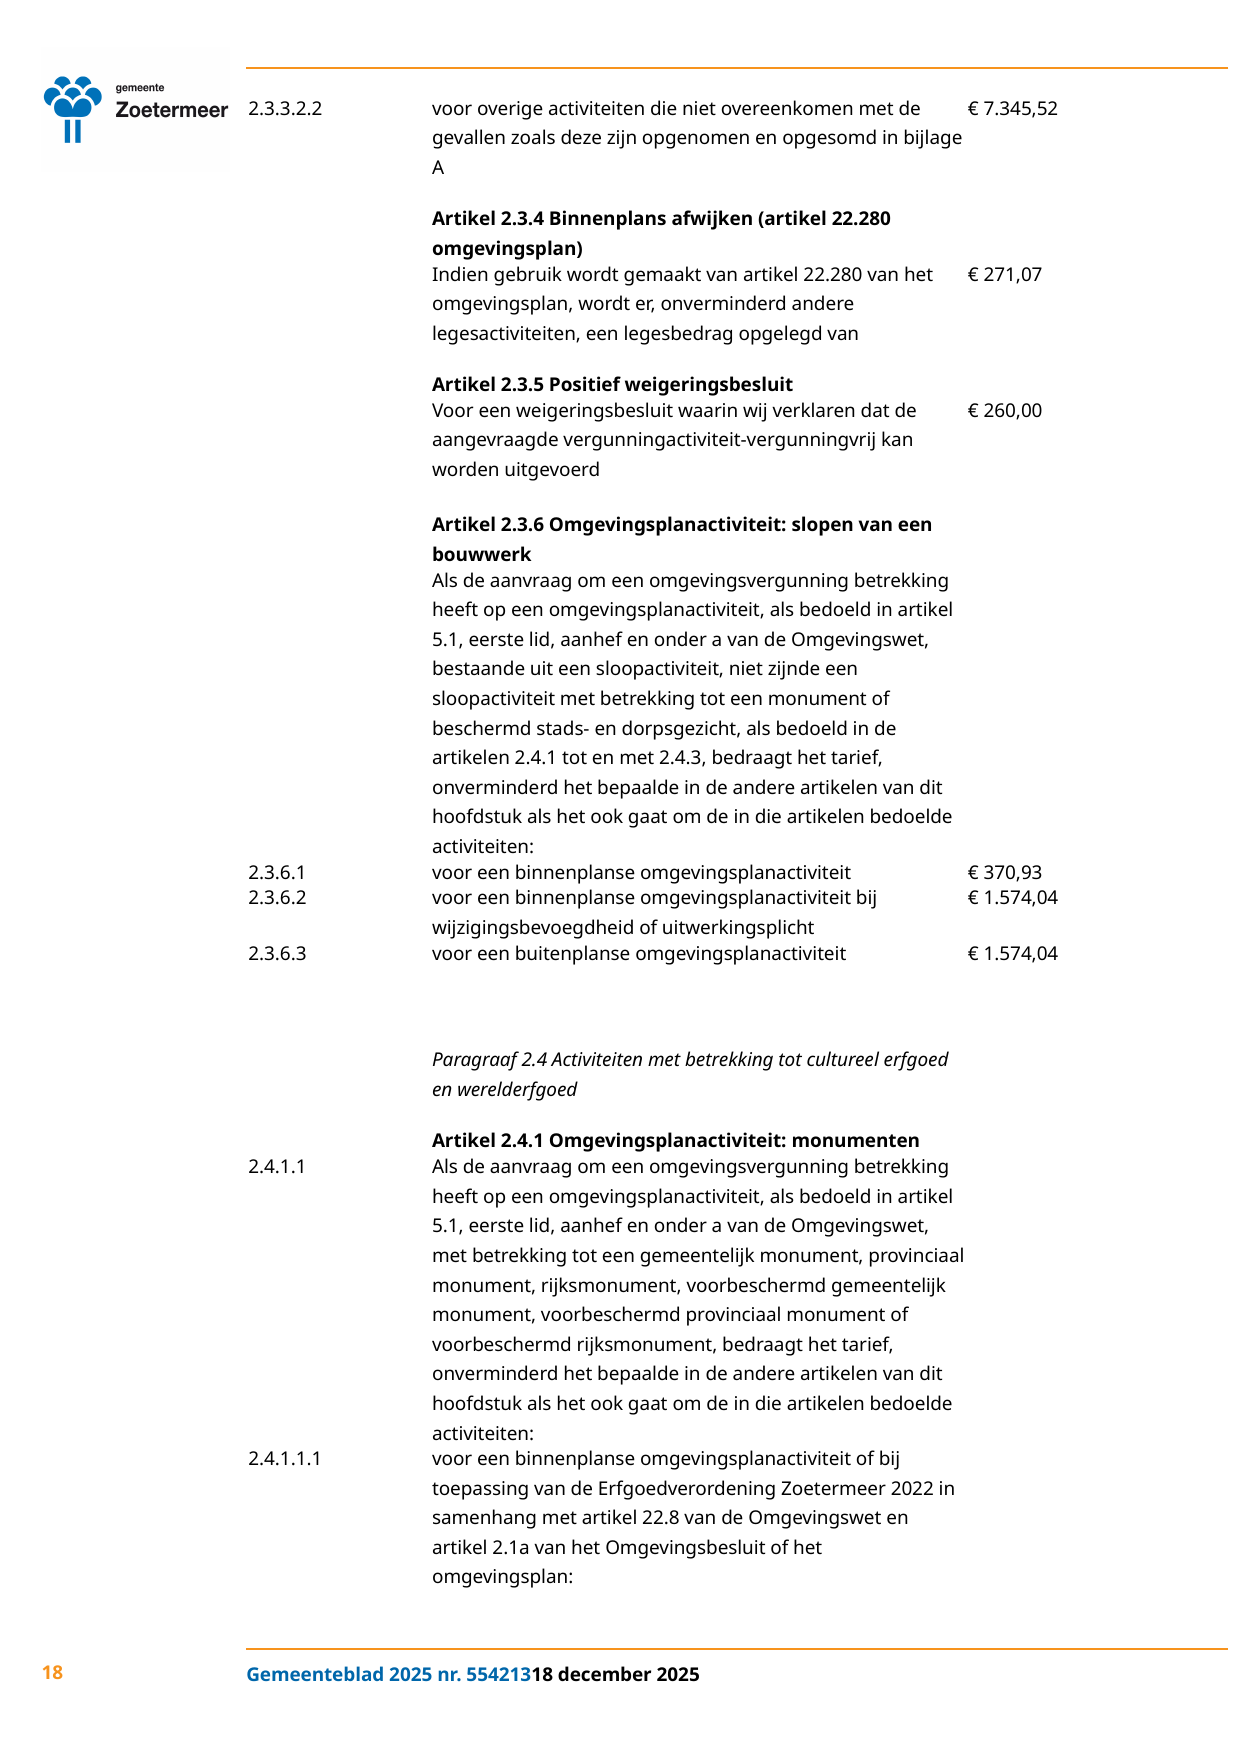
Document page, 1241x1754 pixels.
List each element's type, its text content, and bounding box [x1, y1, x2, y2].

table_cell [248, 346, 432, 371]
table_cell Artikel 2.3.5 Positief weigeringsbesluit [432, 371, 968, 397]
table_cell [968, 180, 1152, 205]
table_cell € 370,93 [968, 859, 1152, 884]
table_cell [968, 995, 1152, 1021]
table_cell [968, 1047, 1152, 1102]
table_cell [248, 205, 432, 261]
table_cell [432, 995, 968, 1021]
table_cell [432, 1021, 968, 1047]
table_cell [248, 371, 432, 397]
table_cell € 260,00 [968, 397, 1152, 512]
table_cell [248, 1047, 432, 1102]
table_cell Indien gebruik wordt gemaakt van artikel 22.280 van het omgevingsplan, wordt er, onverminderd andere legesactiviteiten, een legesbedrag opgelegd van [432, 261, 968, 346]
table_cell [248, 397, 432, 512]
table_cell [968, 1154, 1152, 1445]
table_cell [968, 1128, 1152, 1153]
table_cell Artikel 2.3.4 Binnenplans afwijken (artikel 22.280 omgevingsplan) [432, 205, 968, 261]
table_cell 2.3.6.1 [248, 859, 432, 884]
table_cell voor een binnenplanse omgevingsplanactiviteit [432, 859, 968, 884]
table_cell [968, 512, 1152, 567]
table_cell € 271,07 [968, 261, 1152, 346]
table_cell [248, 180, 432, 205]
table_cell 2.3.3.2.2 [248, 95, 432, 180]
picture [41, 47, 231, 172]
table_cell Voor een weigeringsbesluit waarin wij verklaren dat de aangevraagde vergunningactiviteit-vergunningvrij kan worden uitgevoerd [432, 397, 968, 512]
table_cell Paragraaf 2.4 Activiteiten met betrekking tot cultureel erfgoed en werelderfgoed [432, 1047, 968, 1102]
table_cell € 7.345,52 [968, 95, 1152, 180]
table_cell € 1.574,04 [968, 940, 1152, 995]
table_cell voor overige activiteiten die niet overeenkomen met de gevallen zoals deze zijn opgenomen en opgesomd in bijlage A [432, 95, 968, 180]
table_cell [968, 371, 1152, 397]
table_cell Als de aanvraag om een omgevingsvergunning betrekking heeft op een omgevingsplanactiviteit, als bedoeld in artikel 5.1, eerste lid, aanhef en onder a van de Omgevingswet, bestaande uit een sloopactiviteit, niet zijnde een sloopactiviteit met betrekking tot een monument of beschermd stads- en dorpsgezicht, als bedoeld in de artikelen 2.4.1 tot en met 2.4.3, bedraagt het tarief, onverminderd het bepaalde in de andere artikelen van dit hoofdstuk als het ook gaat om de in die artikelen bedoelde activiteiten: [432, 567, 968, 859]
table_cell [968, 1102, 1152, 1128]
table_cell voor een binnenplanse omgevingsplanactiviteit of bij toepassing van de Erfgoedverordening Zoetermeer 2022 in samenhang met artikel 22.8 van de Omgevingswet en artikel 2.1a van het Omgevingsbesluit of het omgevingsplan: [432, 1445, 968, 1589]
table_cell [968, 205, 1152, 261]
table_cell [432, 346, 968, 371]
table_cell [248, 567, 432, 859]
table_cell [968, 1445, 1152, 1589]
table_cell voor een buitenplanse omgevingsplanactiviteit [432, 940, 968, 995]
table_cell voor een binnenplanse omgevingsplanactiviteit bij wijzigingsbevoegdheid of uitwerkingsplicht [432, 885, 968, 940]
table_cell [248, 1102, 432, 1128]
table_cell 2.3.6.3 [248, 940, 432, 995]
table_cell [248, 261, 432, 346]
table_cell € 1.574,04 [968, 885, 1152, 940]
table_cell [248, 1128, 432, 1153]
table_cell [968, 346, 1152, 371]
table_cell [968, 1021, 1152, 1047]
table_cell 2.4.1.1.1 [248, 1445, 432, 1589]
table_cell [432, 1102, 968, 1128]
table_cell Als de aanvraag om een omgevingsvergunning betrekking heeft op een omgevingsplanactiviteit, als bedoeld in artikel 5.1, eerste lid, aanhef en onder a van de Omgevingswet, met betrekking tot een gemeentelijk monument, provinciaal monument, rijksmonument, voorbeschermd gemeentelijk monument, voorbeschermd provinciaal monument of voorbeschermd rijksmonument, bedraagt het tarief, onverminderd het bepaalde in de andere artikelen van dit hoofdstuk als het ook gaat om de in die artikelen bedoelde activiteiten: [432, 1154, 968, 1445]
table_cell [248, 995, 432, 1021]
table_cell [432, 180, 968, 205]
table_cell Artikel 2.4.1 Omgevingsplanactiviteit: monumenten [432, 1128, 968, 1153]
table_cell [968, 567, 1152, 859]
table_cell Artikel 2.3.6 Omgevingsplanactiviteit: slopen van een bouwwerk [432, 512, 968, 567]
table_cell 2.3.6.2 [248, 885, 432, 940]
table_cell 2.4.1.1 [248, 1154, 432, 1445]
table_cell [248, 512, 432, 567]
table_cell [248, 1021, 432, 1047]
